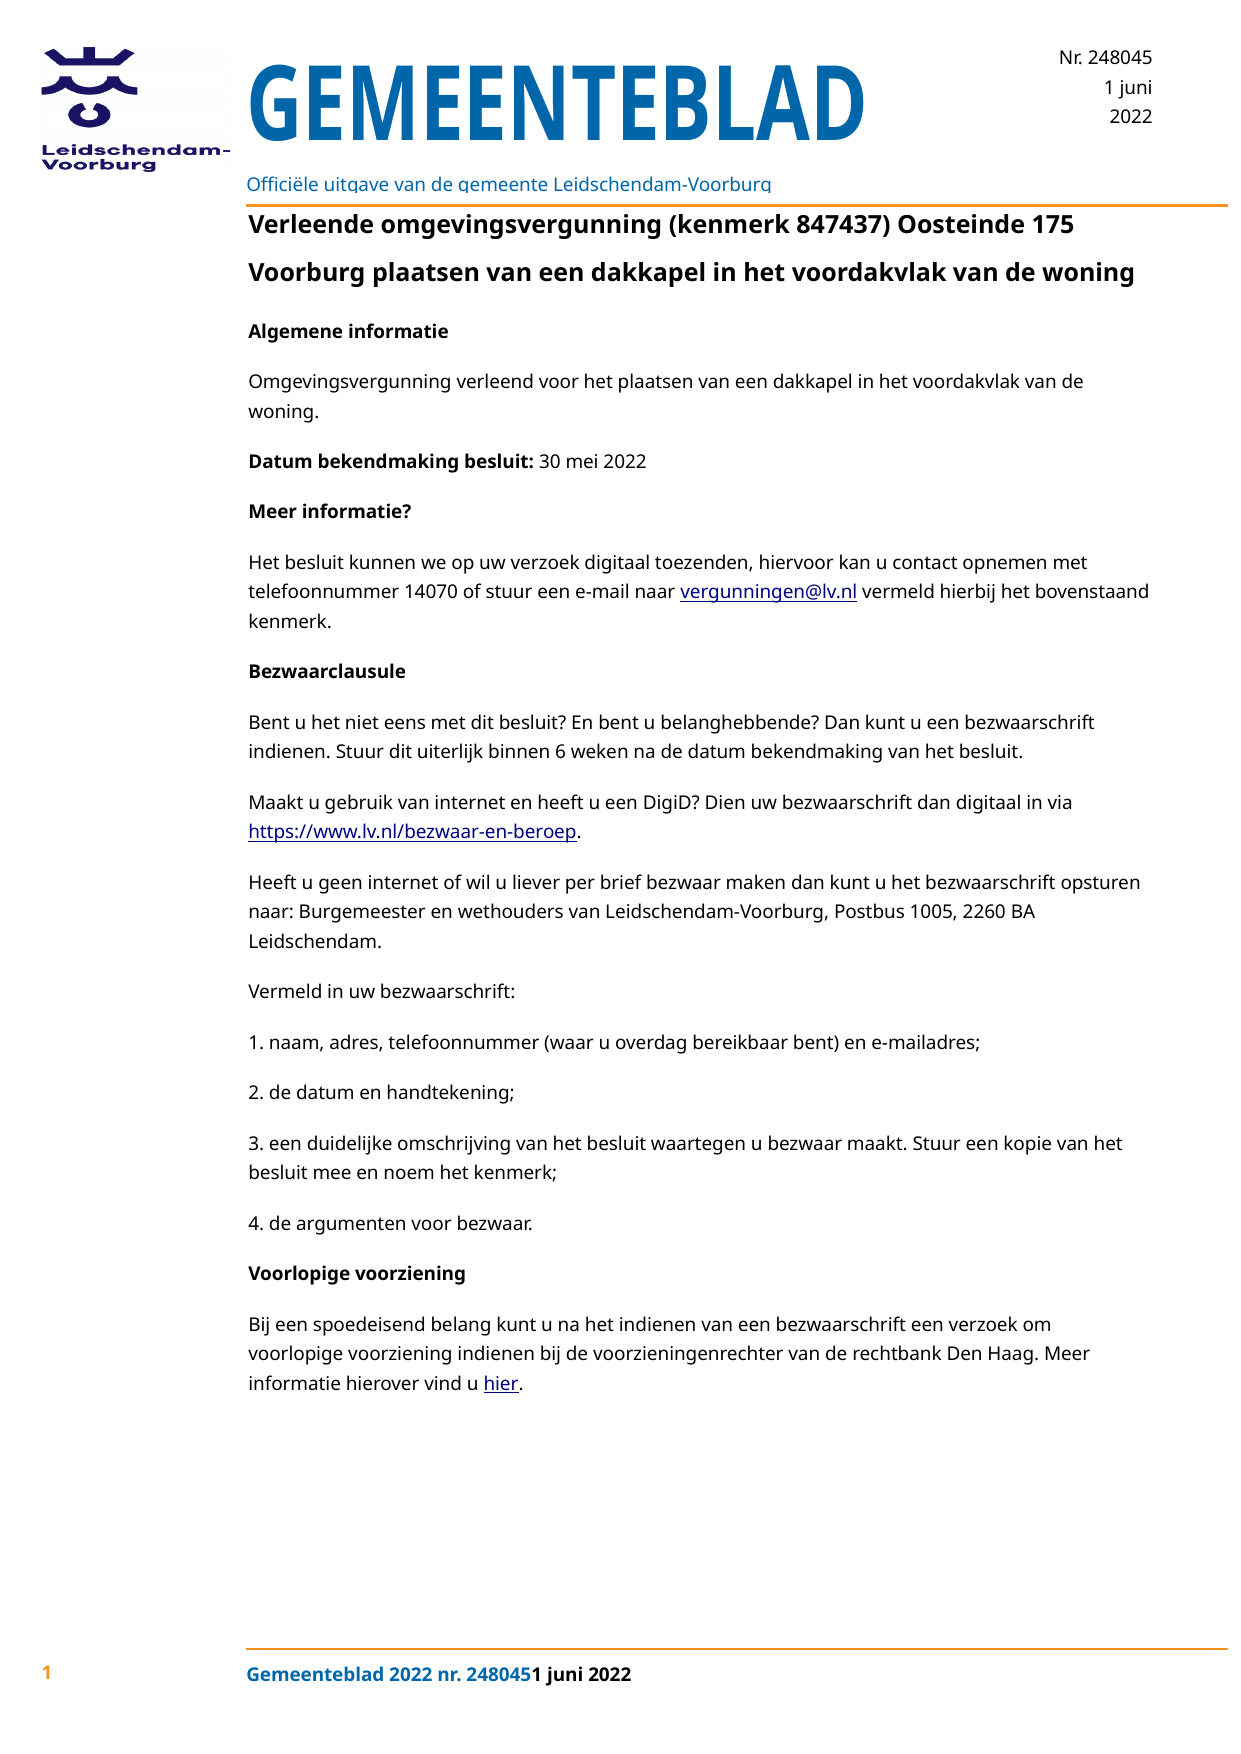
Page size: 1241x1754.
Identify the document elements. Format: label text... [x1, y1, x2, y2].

text Bent u het niet eens met dit besluit? En bent u belanghebbende? Dan kunt u een bezwaarschrift indienen. Stuur dit uiterlijk binnen 6 weken na de datum bekendmaking van het besluit. [248, 709, 1152, 764]
text 1. naam, adres, telefoonnummer (waar u overdag bereikbaar bent) en e-mailadres; [248, 1029, 1152, 1055]
text Vermeld in uw bezwaarschrift: [248, 979, 1152, 1004]
text Verleende omgevingsvergunning (kenmerk 847437) Oosteinde 175 Voorburg plaatsen van een dakkapel in het voordakvlak van de woning [248, 207, 1152, 288]
text Bij een spoedeisend belang kunt u na het indienen van een bezwaarschrift een verzoek om voorlopige voorziening indienen bij de voorzieningenrechter van de rechtbank Den Haag. Meer informatie hierover vind u hier. [248, 1311, 1152, 1396]
picture [41, 47, 231, 172]
text Heeft u geen internet of wil u liever per brief bezwaar maken dan kunt u het bezwaarschrift opsturen naar: Burgemeester en wethouders van Leidschendam-Voorburg, Postbus 1005, 2260 BA Leidschendam. [248, 869, 1152, 954]
text 3. een duidelijke omschrijving van het besluit waartegen u bezwaar maakt. Stuur een kopie van het besluit mee en noem het kenmerk; [248, 1130, 1152, 1185]
text Algemene informatie [248, 318, 1152, 344]
text 2. de datum en handtekening; [248, 1079, 1152, 1105]
text Datum bekendmaking besluit: 30 mei 2022 [248, 448, 1152, 474]
text Voorlopige voorziening [248, 1260, 1152, 1286]
text 4. de argumenten voor bezwaar. [248, 1210, 1152, 1236]
text Meer informatie? [248, 499, 1152, 524]
text Omgevingsvergunning verleend voor het plaatsen van een dakkapel in het voordakvlak van de woning. [248, 368, 1152, 424]
text Bezwaarclausule [248, 659, 1152, 684]
text Het besluit kunnen we op uw verzoek digitaal toezenden, hiervoor kan u contact opnemen met telefoonnummer 14070 of stuur een e-mail naar vergunningen@lv.nl vermeld hierbij het bovenstaand kenmerk. [248, 549, 1152, 634]
text Maakt u gebruik van internet en heeft u een DigiD? Dien uw bezwaarschrift dan digitaal in via https://www.lv.nl/bezwaar-en-beroep. [248, 789, 1152, 844]
